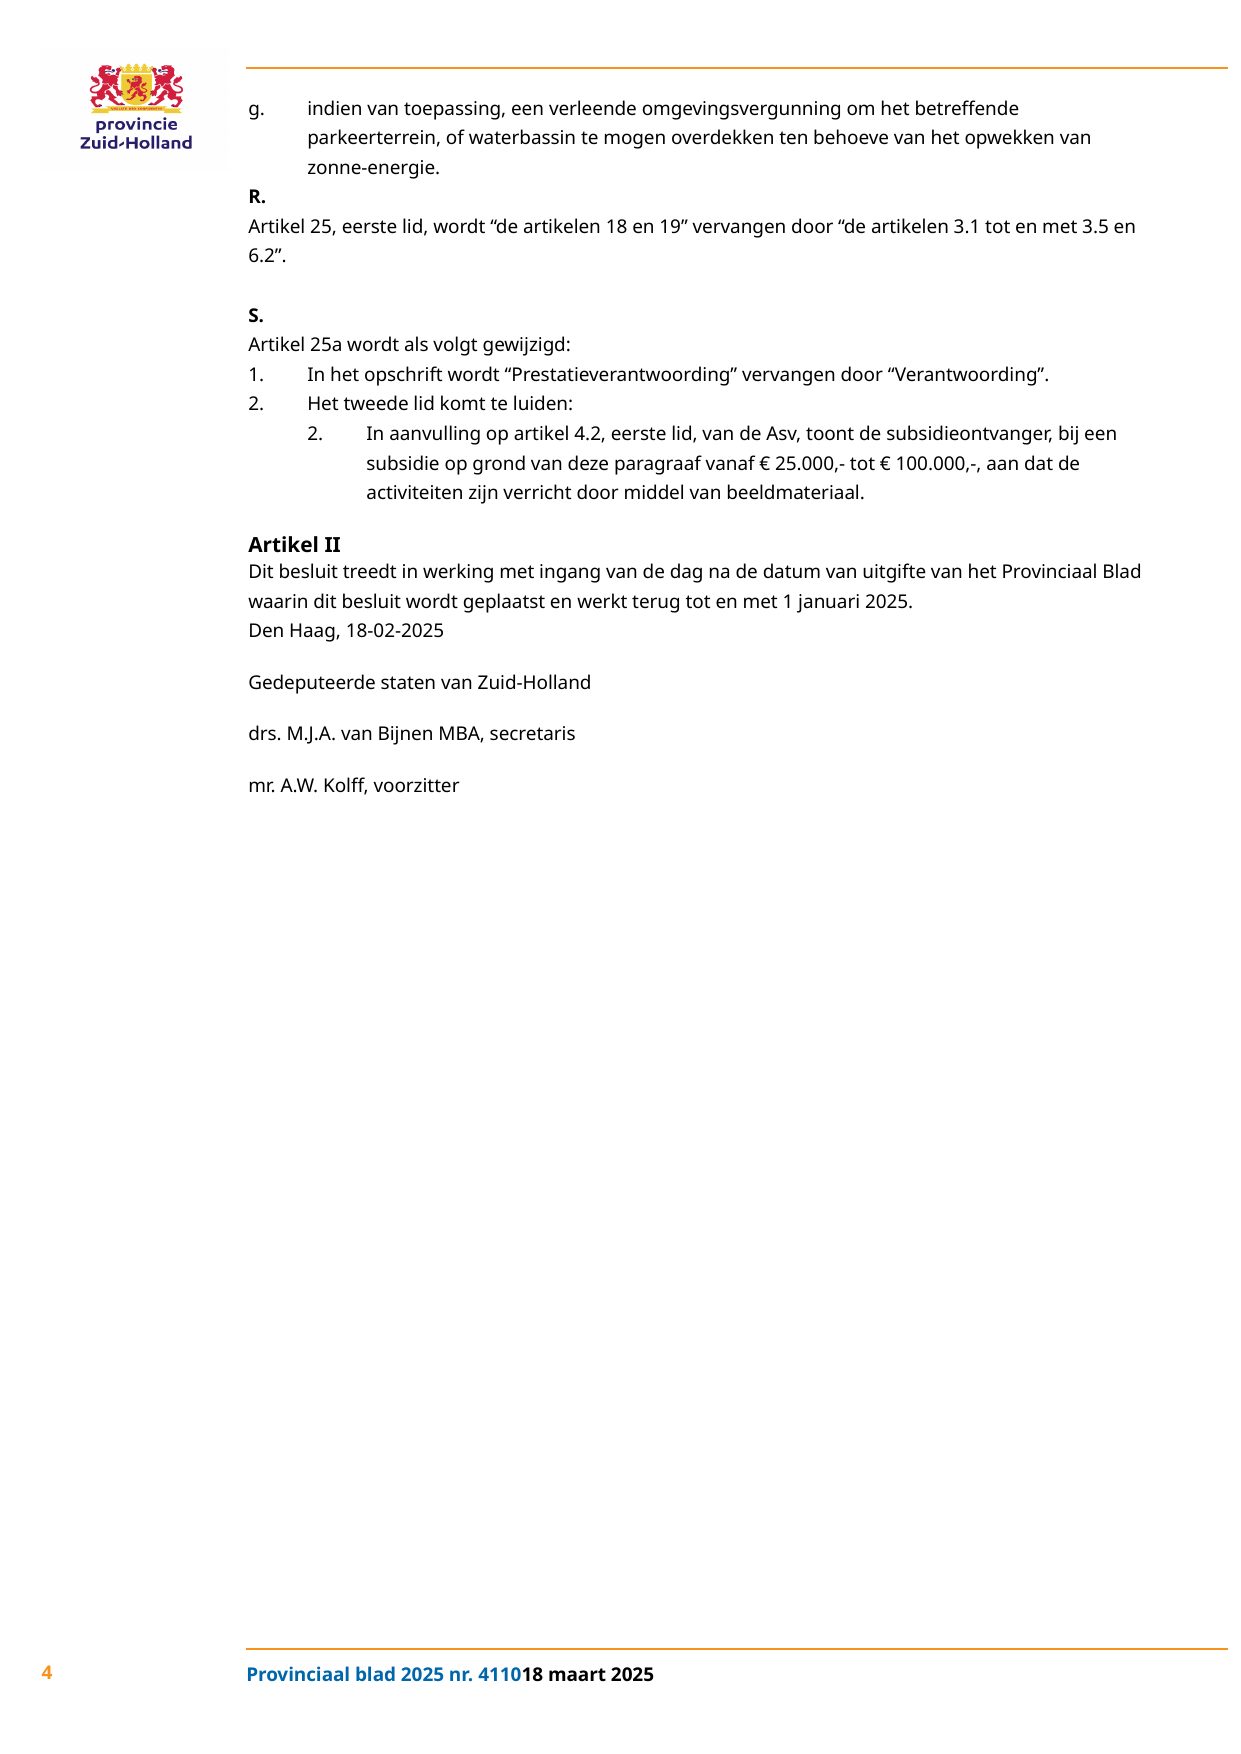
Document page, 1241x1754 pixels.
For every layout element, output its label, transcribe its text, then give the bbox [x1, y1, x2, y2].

text Dit besluit treedt in werking met ingang van de dag na de datum van uitgifte van het Provinciaal Blad waarin dit besluit wordt geplaatst en werkt terug tot en met 1 januari 2025. [248, 558, 1152, 613]
text Artikel 25, eerste lid, wordt “de artikelen 18 en 19” vervangen door “de artikelen 3.1 tot en met 3.5 en 6.2”. [248, 213, 1152, 268]
list In aanvulling op artikel 4.2, eerste lid, van de Asv, toont de subsidieontvanger, bij een subsidie op grond van deze paragraaf vanaf € 25.000,- tot € 100.000,-, aan dat de activiteiten zijn verricht door middel van beeldmateriaal. [307, 420, 1152, 505]
list Het tweede lid komt te luiden: [248, 391, 1152, 416]
text Artikel 25a wordt als volgt gewijzigd: [248, 331, 1152, 357]
text Den Haag, 18-02-2025 [248, 617, 1152, 643]
text drs. M.J.A. van Bijnen MBA, secretaris [248, 720, 1152, 746]
text Artikel II [248, 530, 1152, 558]
text Gedeputeerde staten van Zuid-Holland [248, 669, 1152, 694]
list indien van toepassing, een verleende omgevingsvergunning om het betreffende parkeerterrein, of waterbassin te mogen overdekken ten behoeve van het opwekken van zonne-energie. [248, 95, 1152, 180]
list In het opschrift wordt “Prestatieverantwoording” vervangen door “Verantwoording”. [248, 361, 1152, 387]
picture [41, 47, 231, 172]
text mr. A.W. Kolff, voorzitter [248, 772, 1152, 797]
text S. [248, 302, 1152, 328]
text R. [248, 183, 1152, 209]
